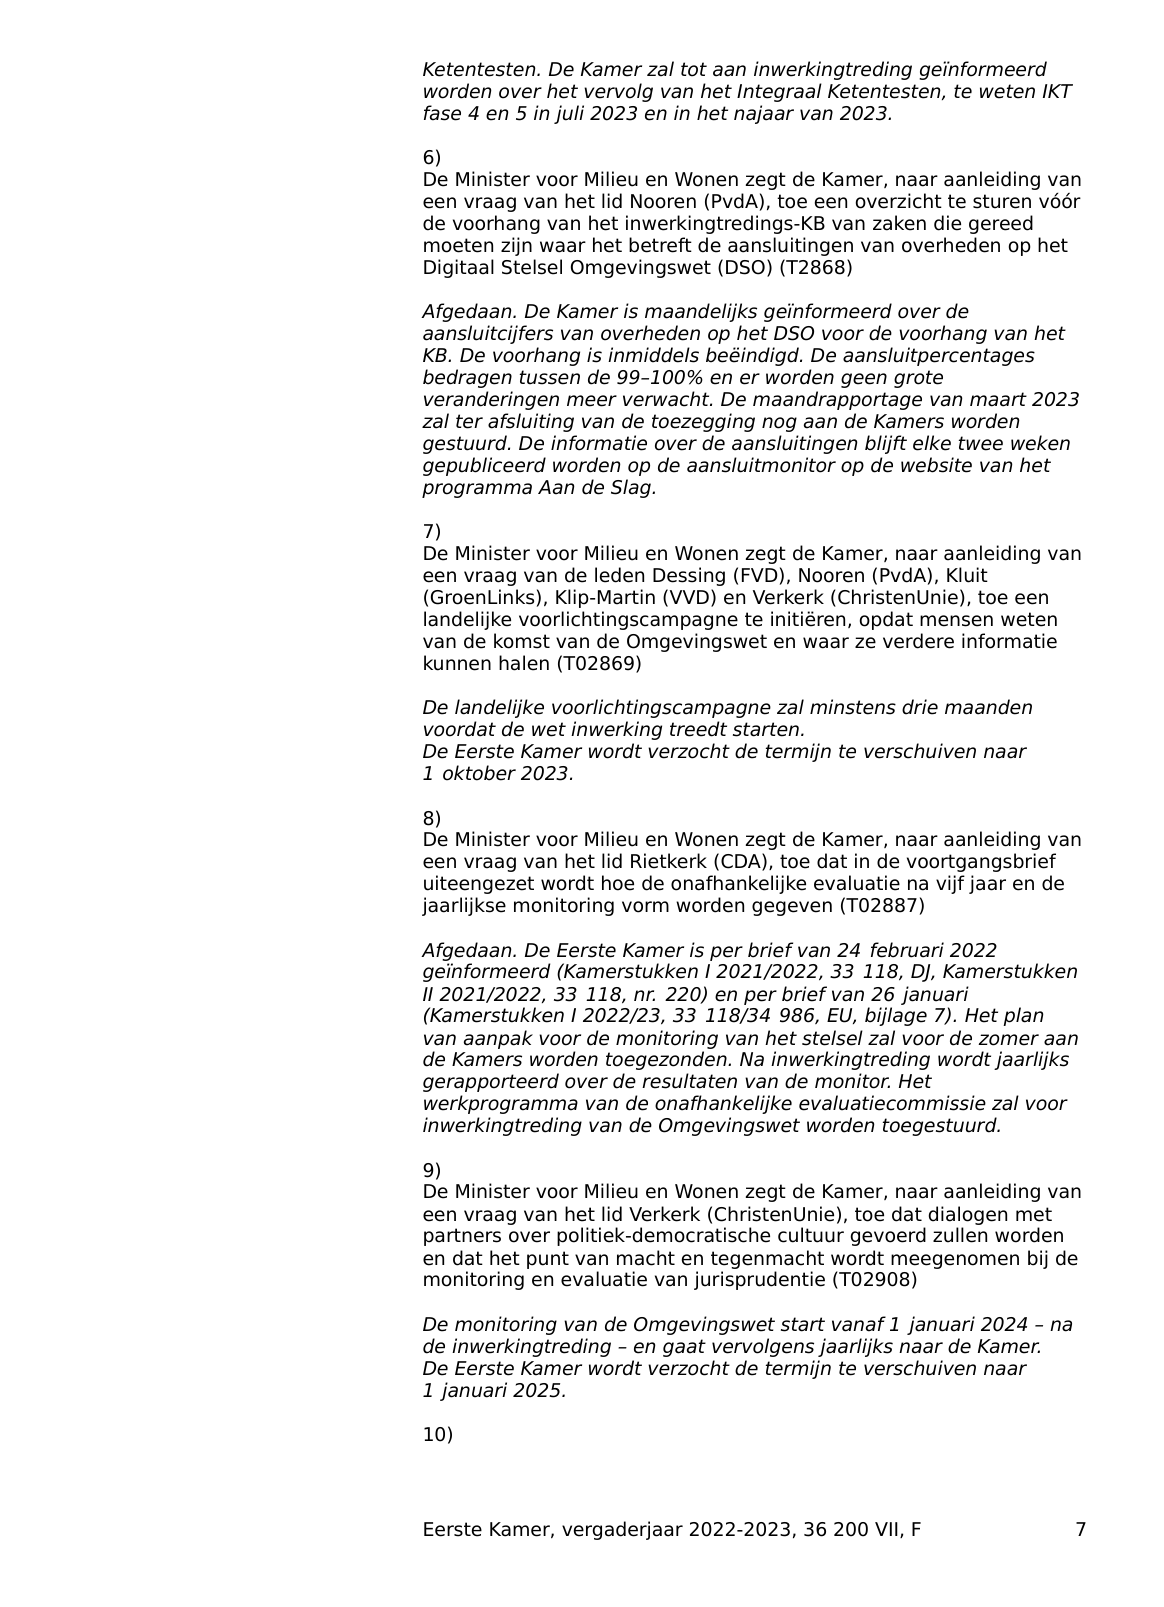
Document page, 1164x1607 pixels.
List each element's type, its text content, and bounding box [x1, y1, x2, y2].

text 9) [422, 1159, 1087, 1181]
text 7) [422, 521, 1087, 543]
text De Minister voor Milieu en Wonen zegt de Kamer, naar aanleiding van een vraag van het lid Rietkerk (CDA), toe dat in de voortgangsbrief uiteengezet wordt hoe de onafhankelijke evaluatie na vijf jaar en de jaarlijkse monitoring vorm worden gegeven (T02887) [422, 829, 1087, 917]
text De Minister voor Milieu en Wonen zegt de Kamer, naar aanleiding van een vraag van het lid Verkerk (ChristenUnie), toe dat dialogen met partners over politiek-democratische cultuur gevoerd zullen worden en dat het punt van macht en tegenmacht wordt meegenomen bij de monitoring en evaluatie van jurisprudentie (T02908) [422, 1181, 1087, 1291]
text De monitoring van de Omgevingswet start vanaf 1 januari 2024 – na de inwerkingtreding – en gaat vervolgens jaarlijks naar de Kamer. [422, 1313, 1087, 1357]
text 6) [422, 147, 1087, 169]
text De landelijke voorlichtingscampagne zal minstens drie maanden voordat de wet inwerking treedt starten. [422, 697, 1087, 741]
text Afgedaan. De Kamer is maandelijks geïnformeerd over de aansluitcijfers van overheden op het DSO voor de voorhang van het KB. De voorhang is inmiddels beëindigd. De aansluitpercentages bedragen tussen de 99–100% en er worden geen grote veranderingen meer verwacht. De maandrapportage van maart 2023 zal ter afsluiting van de toezegging nog aan de Kamers worden gestuurd. De informatie over de aansluitingen blijft elke twee weken gepubliceerd worden op de aansluitmonitor op de website van het programma Aan de Slag. [422, 301, 1087, 499]
text 10) [422, 1424, 1087, 1446]
text De Eerste Kamer wordt verzocht de termijn te verschuiven naar 1 oktober 2023. [422, 741, 1087, 785]
text De Eerste Kamer wordt verzocht de termijn te verschuiven naar 1 januari 2025. [422, 1357, 1087, 1401]
text De Minister voor Milieu en Wonen zegt de Kamer, naar aanleiding van een vraag van de leden Dessing (FVD), Nooren (PvdA), Kluit (GroenLinks), Klip-Martin (VVD) en Verkerk (ChristenUnie), toe een landelijke voorlichtingscampagne te initiëren, opdat mensen weten van de komst van de Omgevingswet en waar ze verdere informatie kunnen halen (T02869) [422, 543, 1087, 675]
text Ketentesten. De Kamer zal tot aan inwerkingtreding geïnformeerd worden over het vervolg van het Integraal Ketentesten, te weten IKT fase 4 en 5 in juli 2023 en in het najaar van 2023. [422, 59, 1087, 125]
text 8) [422, 807, 1087, 829]
text Afgedaan. De Eerste Kamer is per brief van 24 februari 2022 geïnformeerd (Kamerstukken I 2021/2022, 33 118, DJ, Kamerstukken II 2021/2022, 33 118, nr. 220) en per brief van 26 januari (Kamerstukken I 2022/23, 33 118/34 986, EU, bijlage 7). Het plan van aanpak voor de monitoring van het stelsel zal voor de zomer aan de Kamers worden toegezonden. Na inwerkingtreding wordt jaarlijks gerapporteerd over de resultaten van de monitor. Het werkprogramma van de onafhankelijke evaluatiecommissie zal voor inwerkingtreding van de Omgevingswet worden toegestuurd. [422, 939, 1087, 1137]
text De Minister voor Milieu en Wonen zegt de Kamer, naar aanleiding van een vraag van het lid Nooren (PvdA), toe een overzicht te sturen vóór de voorhang van het inwerkingtredings-KB van zaken die gereed moeten zijn waar het betreft de aansluitingen van overheden op het Digitaal Stelsel Omgevingswet (DSO) (T2868) [422, 169, 1087, 279]
